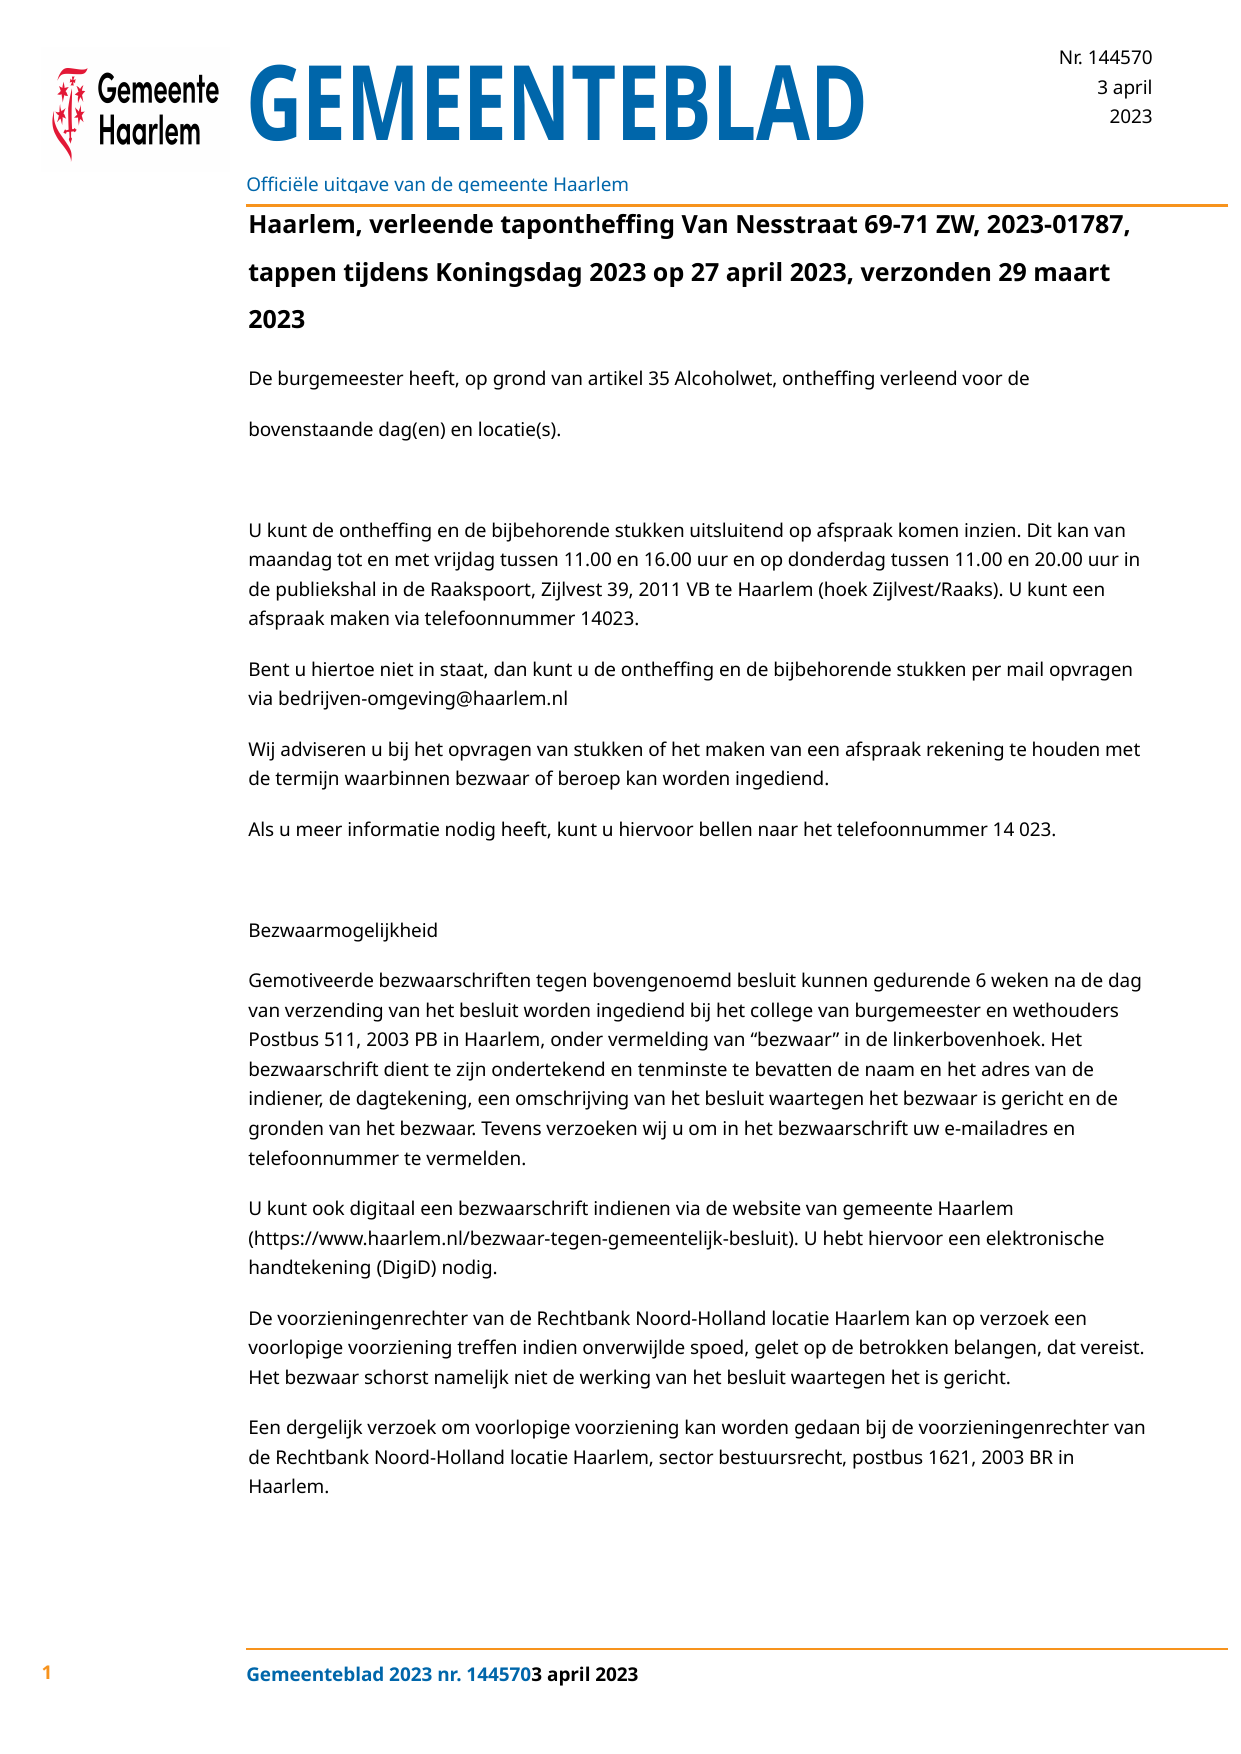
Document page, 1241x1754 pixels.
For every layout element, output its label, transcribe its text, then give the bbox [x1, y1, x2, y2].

text De voorzieningenrechter van de Rechtbank Noord-Holland locatie Haarlem kan op verzoek een voorlopige voorziening treffen indien onverwijlde spoed, gelet op de betrokken belangen, dat vereist. Het bezwaar schorst namelijk niet de werking van het besluit waartegen het is gericht. [248, 1305, 1152, 1389]
text Een dergelijk verzoek om voorlopige voorziening kan worden gedaan bij de voorzieningenrechter van de Rechtbank Noord-Holland locatie Haarlem, sector bestuursrecht, postbus 1621, 2003 BR in Haarlem. [248, 1414, 1152, 1499]
text Gemotiveerde bezwaarschriften tegen bovengenoemd besluit kunnen gedurende 6 weken na de dag van verzending van het besluit worden ingediend bij het college van burgemeester en wethouders Postbus 511, 2003 PB in Haarlem, onder vermelding van “bezwaar” in de linkerbovenhoek. Het bezwaarschrift dient te zijn ondertekend en tenminste te bevatten de naam en het adres van de indiener, de dagtekening, een omschrijving van het besluit waartegen het bezwaar is gericht en de gronden van het bezwaar. Tevens verzoeken wij u om in het bezwaarschrift uw e-mailadres en telefoonnummer te vermelden. [248, 967, 1152, 1170]
picture [41, 47, 231, 172]
text bovenstaande dag(en) en locatie(s). [248, 416, 1152, 442]
text Wij adviseren u bij het opvragen van stukken of het maken van een afspraak rekening te houden met de termijn waarbinnen bezwaar of beroep kan worden ingediend. [248, 736, 1152, 791]
text Bezwaarmogelijkheid [248, 917, 1152, 942]
text U kunt ook digitaal een bezwaarschrift indienen via de website van gemeente Haarlem (https://www.haarlem.nl/bezwaar-tegen-gemeentelijk-besluit). U hebt hiervoor een elektronische handtekening (DigiD) nodig. [248, 1195, 1152, 1280]
text Bent u hiertoe niet in staat, dan kunt u de ontheffing en de bijbehorende stukken per mail opvragen via bedrijven-omgeving@haarlem.nl [248, 656, 1152, 711]
text U kunt de ontheffing en de bijbehorende stukken uitsluitend op afspraak komen inzien. Dit kan van maandag tot en met vrijdag tussen 11.00 en 16.00 uur en op donderdag tussen 11.00 en 20.00 uur in de publiekshal in de Raakspoort, Zijlvest 39, 2011 VB te Haarlem (hoek Zijlvest/Raaks). U kunt een afspraak maken via telefoonnummer 14023. [248, 517, 1152, 631]
text Als u meer informatie nodig heeft, kunt u hiervoor bellen naar het telefoonnummer 14 023. [248, 816, 1152, 842]
text Haarlem, verleende tapontheffing Van Nesstraat 69-71 ZW, 2023-01787, tappen tijdens Koningsdag 2023 op 27 april 2023, verzonden 29 maart 2023 [248, 207, 1152, 336]
text De burgemeester heeft, op grond van artikel 35 Alcoholwet, ontheffing verleend voor de [248, 366, 1152, 391]
